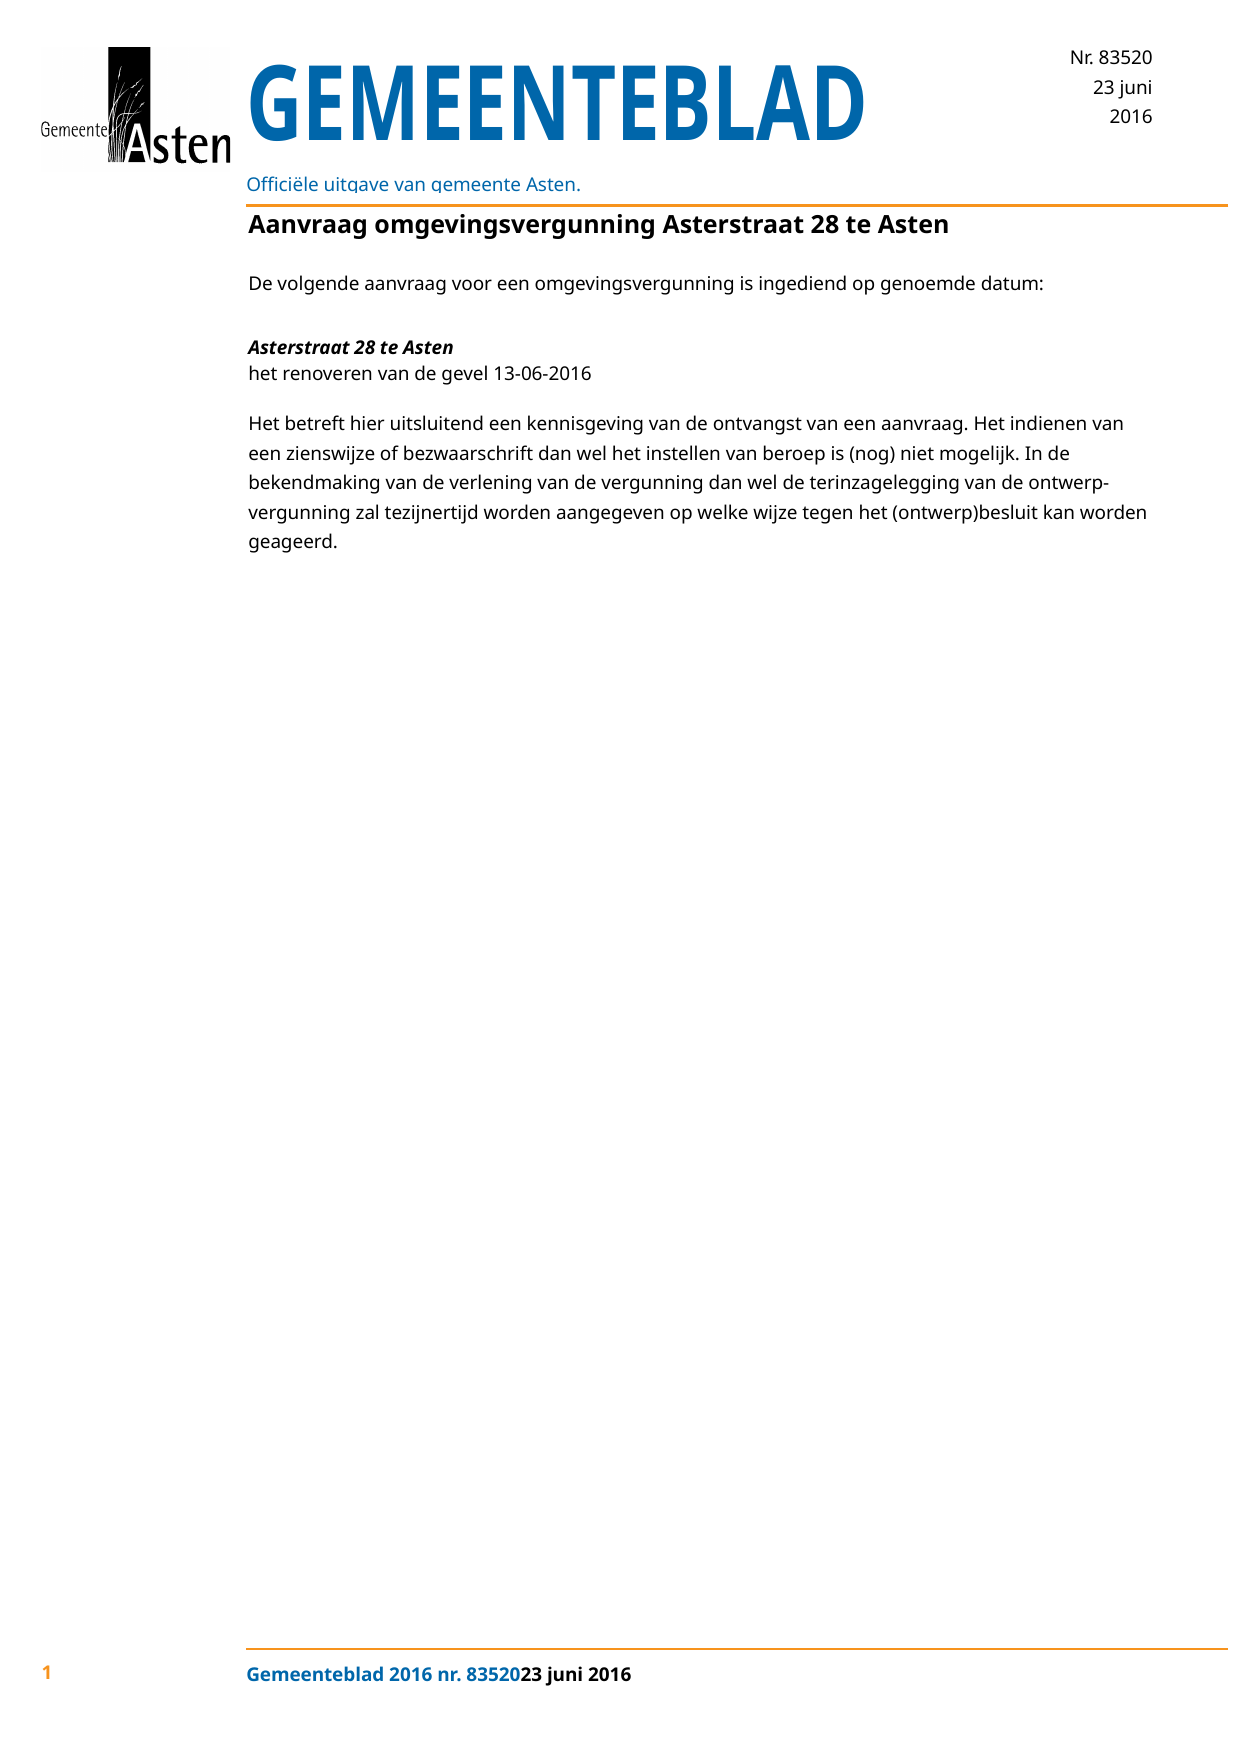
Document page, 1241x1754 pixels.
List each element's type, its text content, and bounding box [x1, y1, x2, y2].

text het renoveren van de gevel 13-06-2016 [248, 360, 1152, 386]
text Het betreft hier uitsluitend een kennisgeving van de ontvangst van een aanvraag. Het indienen van een zienswijze of bezwaarschrift dan wel het instellen van beroep is (nog) niet mogelijk. In de bekendmaking van de verlening van de vergunning dan wel de terinzagelegging van de ontwerp-vergunning zal tezijnertijd worden aangegeven op welke wijze tegen het (ontwerp)besluit kan worden geageerd. [248, 410, 1152, 554]
text Asterstraat 28 te Asten [248, 334, 1152, 360]
text Aanvraag omgevingsvergunning Asterstraat 28 te Asten [248, 207, 1152, 241]
picture [41, 47, 231, 172]
text De volgende aanvraag voor een omgevingsvergunning is ingediend op genoemde datum: [248, 270, 1152, 296]
